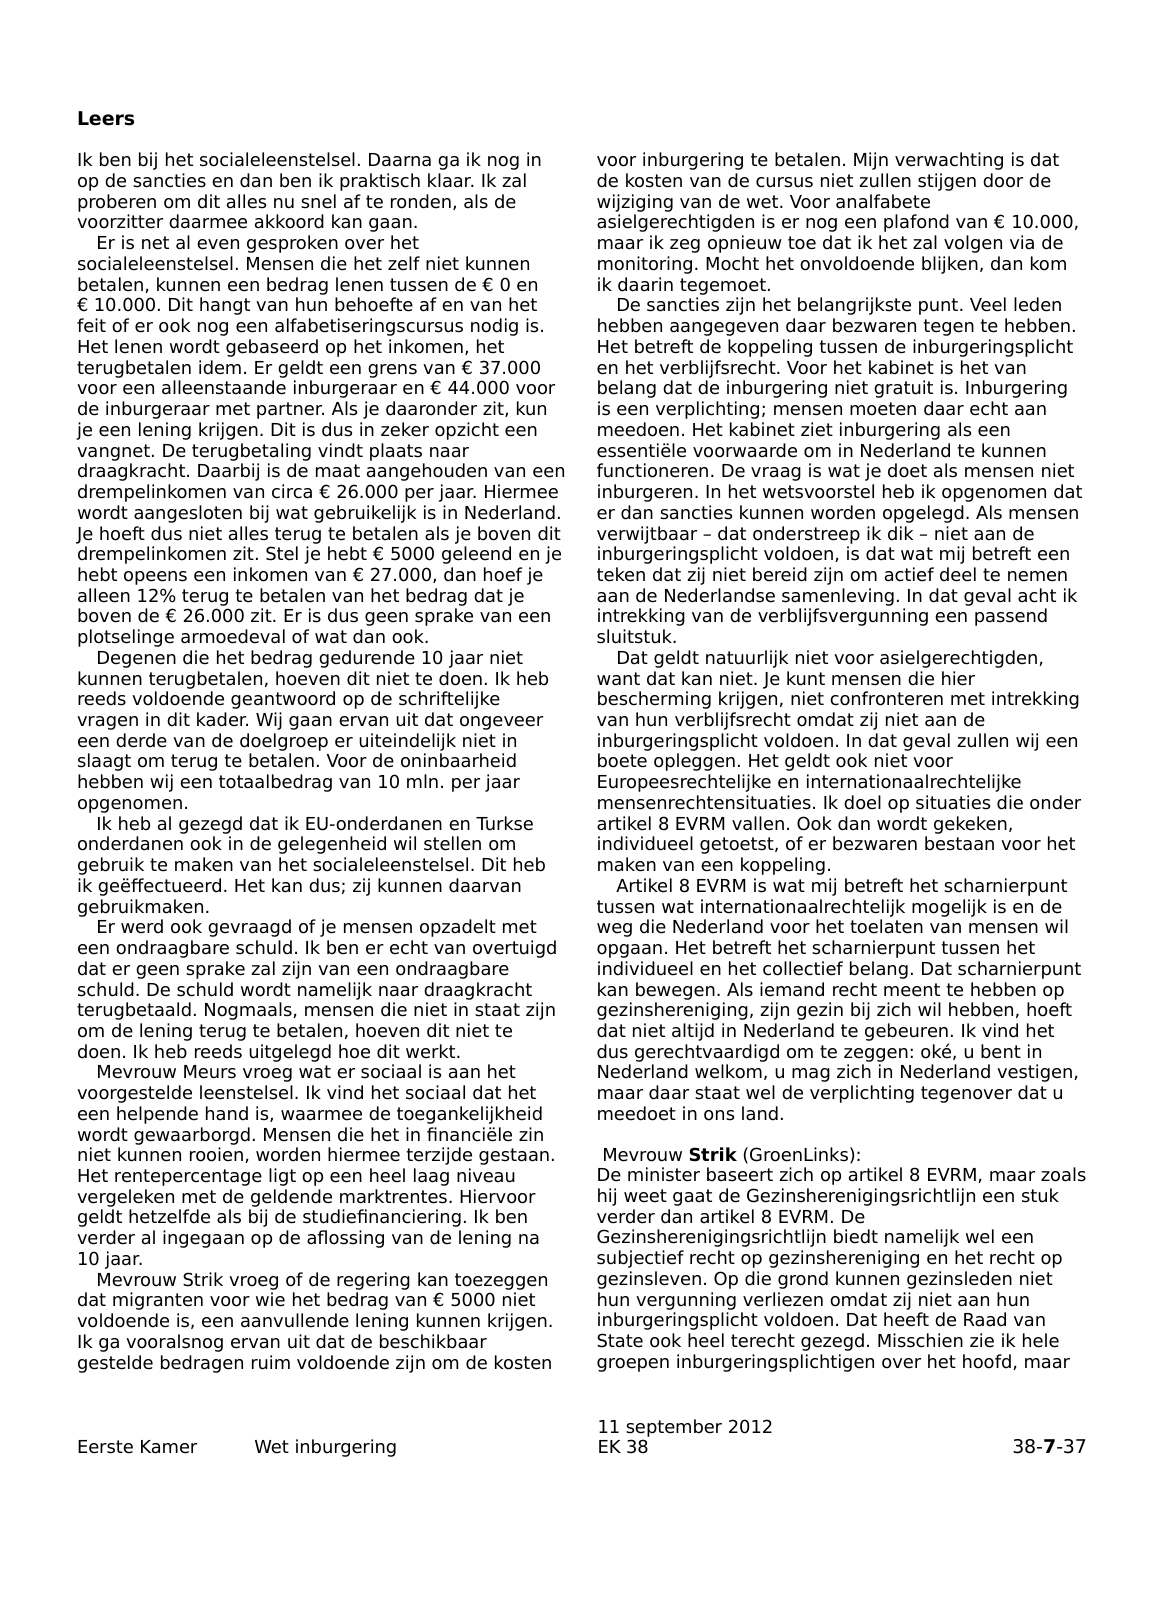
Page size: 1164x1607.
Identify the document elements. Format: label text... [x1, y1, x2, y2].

text voor inburgering te betalen. Mijn verwachting is dat de kosten van de cursus niet zullen stijgen door de wijziging van de wet. Voor analfabete asielgerechtigden is er nog een plafond van € 10.000, maar ik zeg opnieuw toe dat ik het zal volgen via de monitoring. Mocht het onvoldoende blijken, dan kom ik daarin tegemoet. [596, 150, 1087, 295]
text Degenen die het bedrag gedurende 10 jaar niet kunnen terugbetalen, hoeven dit niet te doen. Ik heb reeds voldoende geantwoord op de schriftelijke vragen in dit kader. Wij gaan ervan uit dat ongeveer een derde van de doelgroep er uiteindelijk niet in slaagt om terug te betalen. Voor de oninbaarheid hebben wij een totaalbedrag van 10 mln. per jaar opgenomen. [77, 648, 567, 813]
text Mevrouw Meurs vroeg wat er sociaal is aan het voorgestelde leenstelsel. Ik vind het sociaal dat het een helpende hand is, waarmee de toegankelijkheid wordt gewaarborgd. Mensen die het in financiële zin niet kunnen rooien, worden hiermee terzijde gestaan. Het rentepercentage ligt op een heel laag niveau vergeleken met de geldende marktrentes. Hiervoor geldt hetzelfde als bij de studiefinanciering. Ik ben verder al ingegaan op de aflossing van de lening na 10 jaar. [77, 1062, 567, 1269]
text Er werd ook gevraagd of je mensen opzadelt met een ondraagbare schuld. Ik ben er echt van overtuigd dat er geen sprake zal zijn van een ondraagbare schuld. De schuld wordt namelijk naar draagkracht terugbetaald. Nogmaals, mensen die niet in staat zijn om de lening terug te betalen, hoeven dit niet te doen. Ik heb reeds uitgelegd hoe dit werkt. [77, 917, 567, 1062]
text Mevrouw Strik vroeg of de regering kan toezeggen dat migranten voor wie het bedrag van € 5000 niet voldoende is, een aanvullende lening kunnen krijgen. Ik ga vooralsnog ervan uit dat de beschikbaar gestelde bedragen ruim voldoende zijn om de kosten [77, 1269, 567, 1373]
text Dat geldt natuurlijk niet voor asielgerechtigden, want dat kan niet. Je kunt mensen die hier bescherming krijgen, niet confronteren met intrekking van hun verblijfsrecht omdat zij niet aan de inburgeringsplicht voldoen. In dat geval zullen wij een boete opleggen. Het geldt ook niet voor Europeesrechtelijke en internationaalrechtelijke mensenrechtensituaties. Ik doel op situaties die onder artikel 8 EVRM vallen. Ook dan wordt gekeken, individueel getoetst, of er bezwaren bestaan voor het maken van een koppeling. [596, 648, 1087, 876]
text De sancties zijn het belangrijkste punt. Veel leden hebben aangegeven daar bezwaren tegen te hebben. Het betreft de koppeling tussen de inburgeringsplicht en het verblijfsrecht. Voor het kabinet is het van belang dat de inburgering niet gratuit is. Inburgering is een verplichting; mensen moeten daar echt aan meedoen. Het kabinet ziet inburgering als een essentiële voorwaarde om in Nederland te kunnen functioneren. De vraag is wat je doet als mensen niet inburgeren. In het wetsvoorstel heb ik opgenomen dat er dan sancties kunnen worden opgelegd. Als mensen verwijtbaar – dat onderstreep ik dik – niet aan de inburgeringsplicht voldoen, is dat wat mij betreft een teken dat zij niet bereid zijn om actief deel te nemen aan de Nederlandse samenleving. In dat geval acht ik intrekking van de verblijfsvergunning een passend sluitstuk. [596, 295, 1087, 648]
text Er is net al even gesproken over het socialeleenstelsel. Mensen die het zelf niet kunnen betalen, kunnen een bedrag lenen tussen de € 0 en € 10.000. Dit hangt van hun behoefte af en van het feit of er ook nog een alfabetiseringscursus nodig is. Het lenen wordt gebaseerd op het inkomen, het terugbetalen idem. Er geldt een grens van € 37.000 voor een alleenstaande inburgeraar en € 44.000 voor de inburgeraar met partner. Als je daaronder zit, kun je een lening krijgen. Dit is dus in zeker opzicht een vangnet. De terugbetaling vindt plaats naar draagkracht. Daarbij is de maat aangehouden van een drempelinkomen van circa € 26.000 per jaar. Hiermee wordt aangesloten bij wat gebruikelijk is in Nederland. Je hoeft dus niet alles terug te betalen als je boven dit drempelinkomen zit. Stel je hebt € 5000 geleend en je hebt opeens een inkomen van € 27.000, dan hoef je alleen 12% terug te betalen van het bedrag dat je boven de € 26.000 zit. Er is dus geen sprake van een plotselinge armoedeval of wat dan ook. [77, 233, 567, 648]
text Ik ben bij het socialeleenstelsel. Daarna ga ik nog in op de sancties en dan ben ik praktisch klaar. Ik zal proberen om dit alles nu snel af te ronden, als de voorzitter daarmee akkoord kan gaan. [77, 150, 567, 233]
text Ik heb al gezegd dat ik EU-onderdanen en Turkse onderdanen ook in de gelegenheid wil stellen om gebruik te maken van het socialeleenstelsel. Dit heb ik geëffectueerd. Het kan dus; zij kunnen daarvan gebruikmaken. [77, 813, 567, 917]
text Mevrouw Strik (GroenLinks): [596, 1144, 1087, 1165]
text Artikel 8 EVRM is wat mij betreft het scharnierpunt tussen wat internationaalrechtelijk mogelijk is en de weg die Nederland voor het toelaten van mensen wil opgaan. Het betreft het scharnierpunt tussen het individueel en het collectief belang. Dat scharnierpunt kan bewegen. Als iemand recht meent te hebben op gezinshereniging, zijn gezin bij zich wil hebben, hoeft dat niet altijd in Nederland te gebeuren. Ik vind het dus gerechtvaardigd om te zeggen: oké, u bent in Nederland welkom, u mag zich in Nederland vestigen, maar daar staat wel de verplichting tegenover dat u meedoet in ons land. [596, 876, 1087, 1124]
text De minister baseert zich op artikel 8 EVRM, maar zoals hij weet gaat de Gezinsherenigingsrichtlijn een stuk verder dan artikel 8 EVRM. De Gezinsherenigingsrichtlijn biedt namelijk wel een subjectief recht op gezinshereniging en het recht op gezinsleven. Op die grond kunnen gezinsleden niet hun vergunning verliezen omdat zij niet aan hun inburgeringsplicht voldoen. Dat heeft de Raad van State ook heel terecht gezegd. Misschien zie ik hele groepen inburgeringsplichtigen over het hoofd, maar [596, 1165, 1087, 1372]
